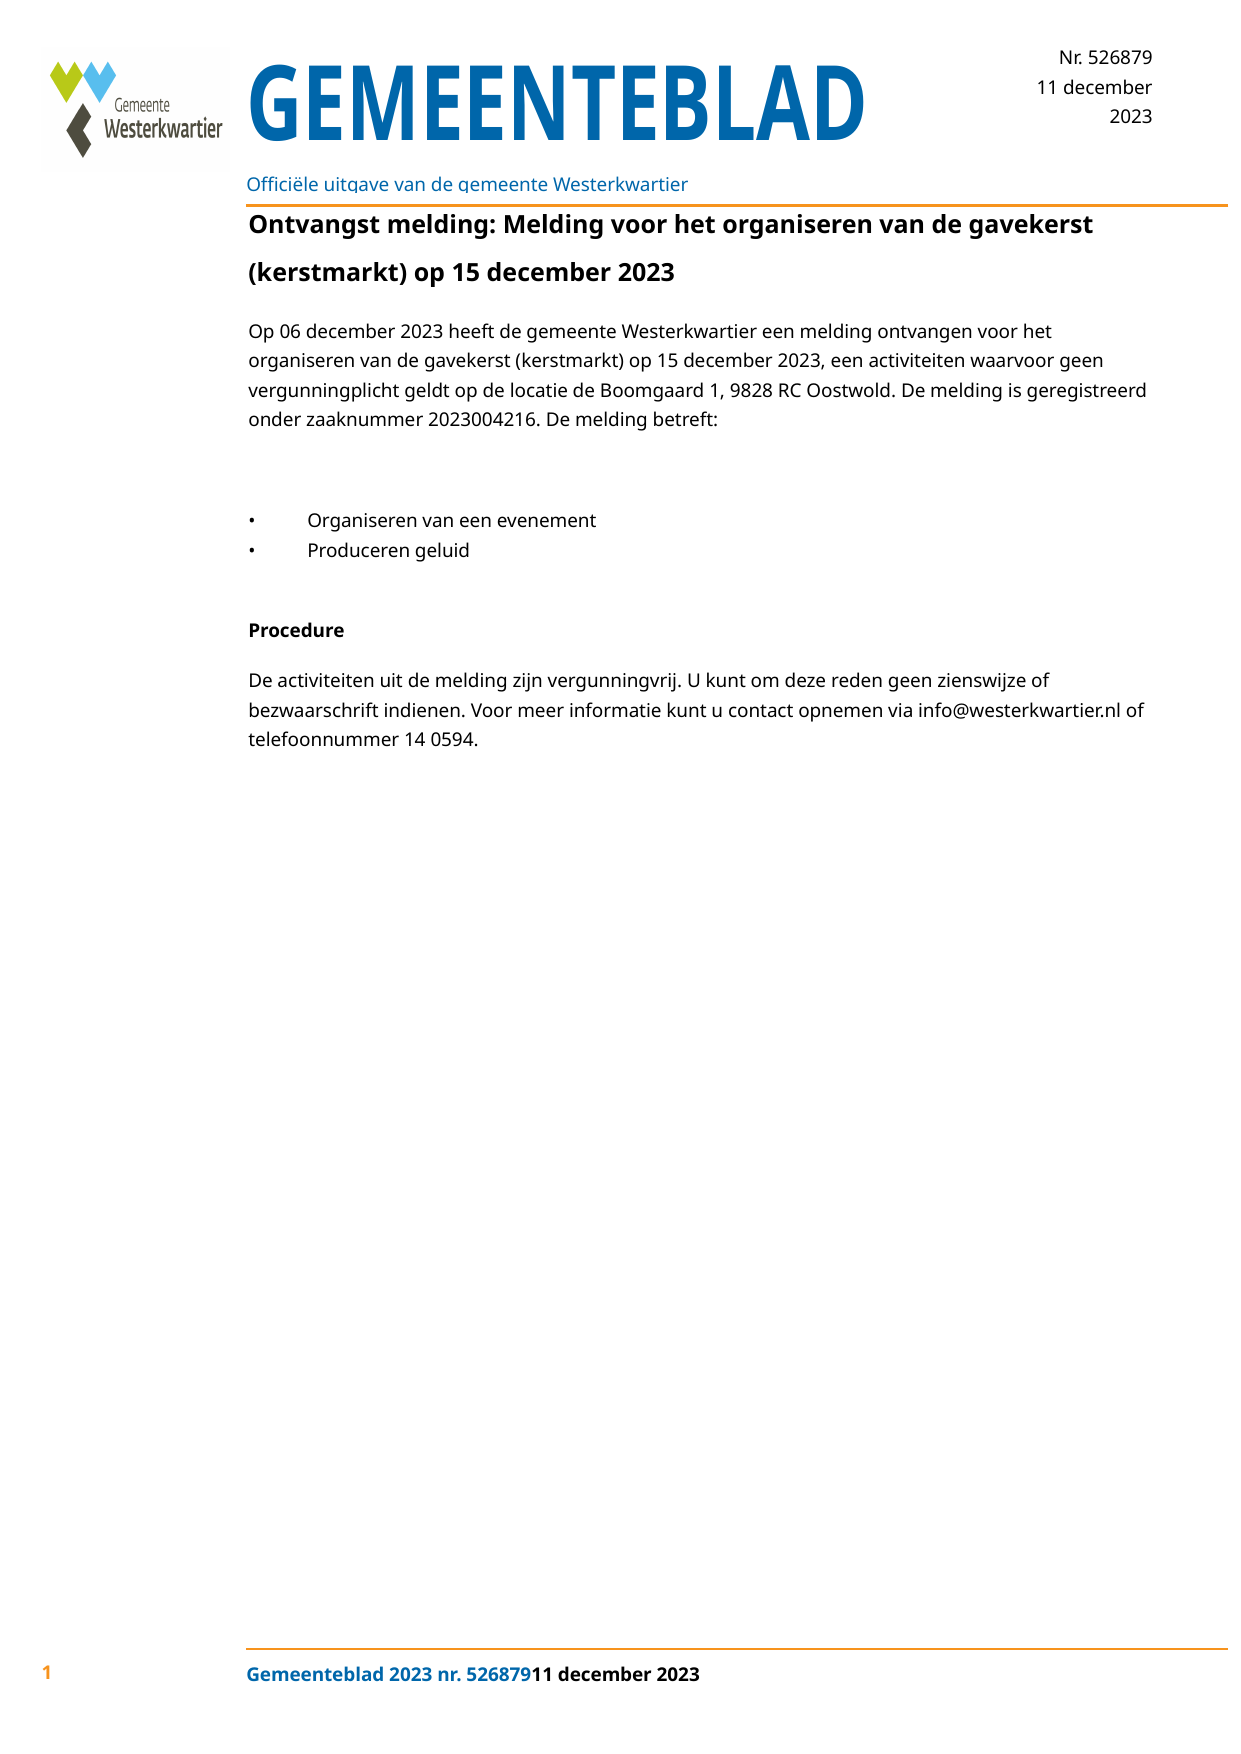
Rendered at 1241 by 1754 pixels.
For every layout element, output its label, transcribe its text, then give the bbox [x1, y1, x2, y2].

picture [41, 47, 231, 172]
list Organiseren van een evenement [248, 507, 1152, 533]
text Op 06 december 2023 heeft de gemeente Westerkwartier een melding ontvangen voor het organiseren van de gavekerst (kerstmarkt) op 15 december 2023, een activiteiten waarvoor geen vergunningplicht geldt op de locatie de Boomgaard 1, 9828 RC Oostwold. De melding is geregistreerd onder zaaknummer 2023004216. De melding betreft: [248, 318, 1152, 432]
text Ontvangst melding: Melding voor het organiseren van de gavekerst (kerstmarkt) op 15 december 2023 [248, 207, 1152, 288]
text De activiteiten uit de melding zijn vergunningvrij. U kunt om deze reden geen zienswijze of bezwaarschrift indienen. Voor meer informatie kunt u contact opnemen via info@westerkwartier.nl of telefoonnummer 14 0594. [248, 667, 1152, 752]
text Procedure [248, 617, 1152, 643]
list Produceren geluid [248, 537, 1152, 563]
